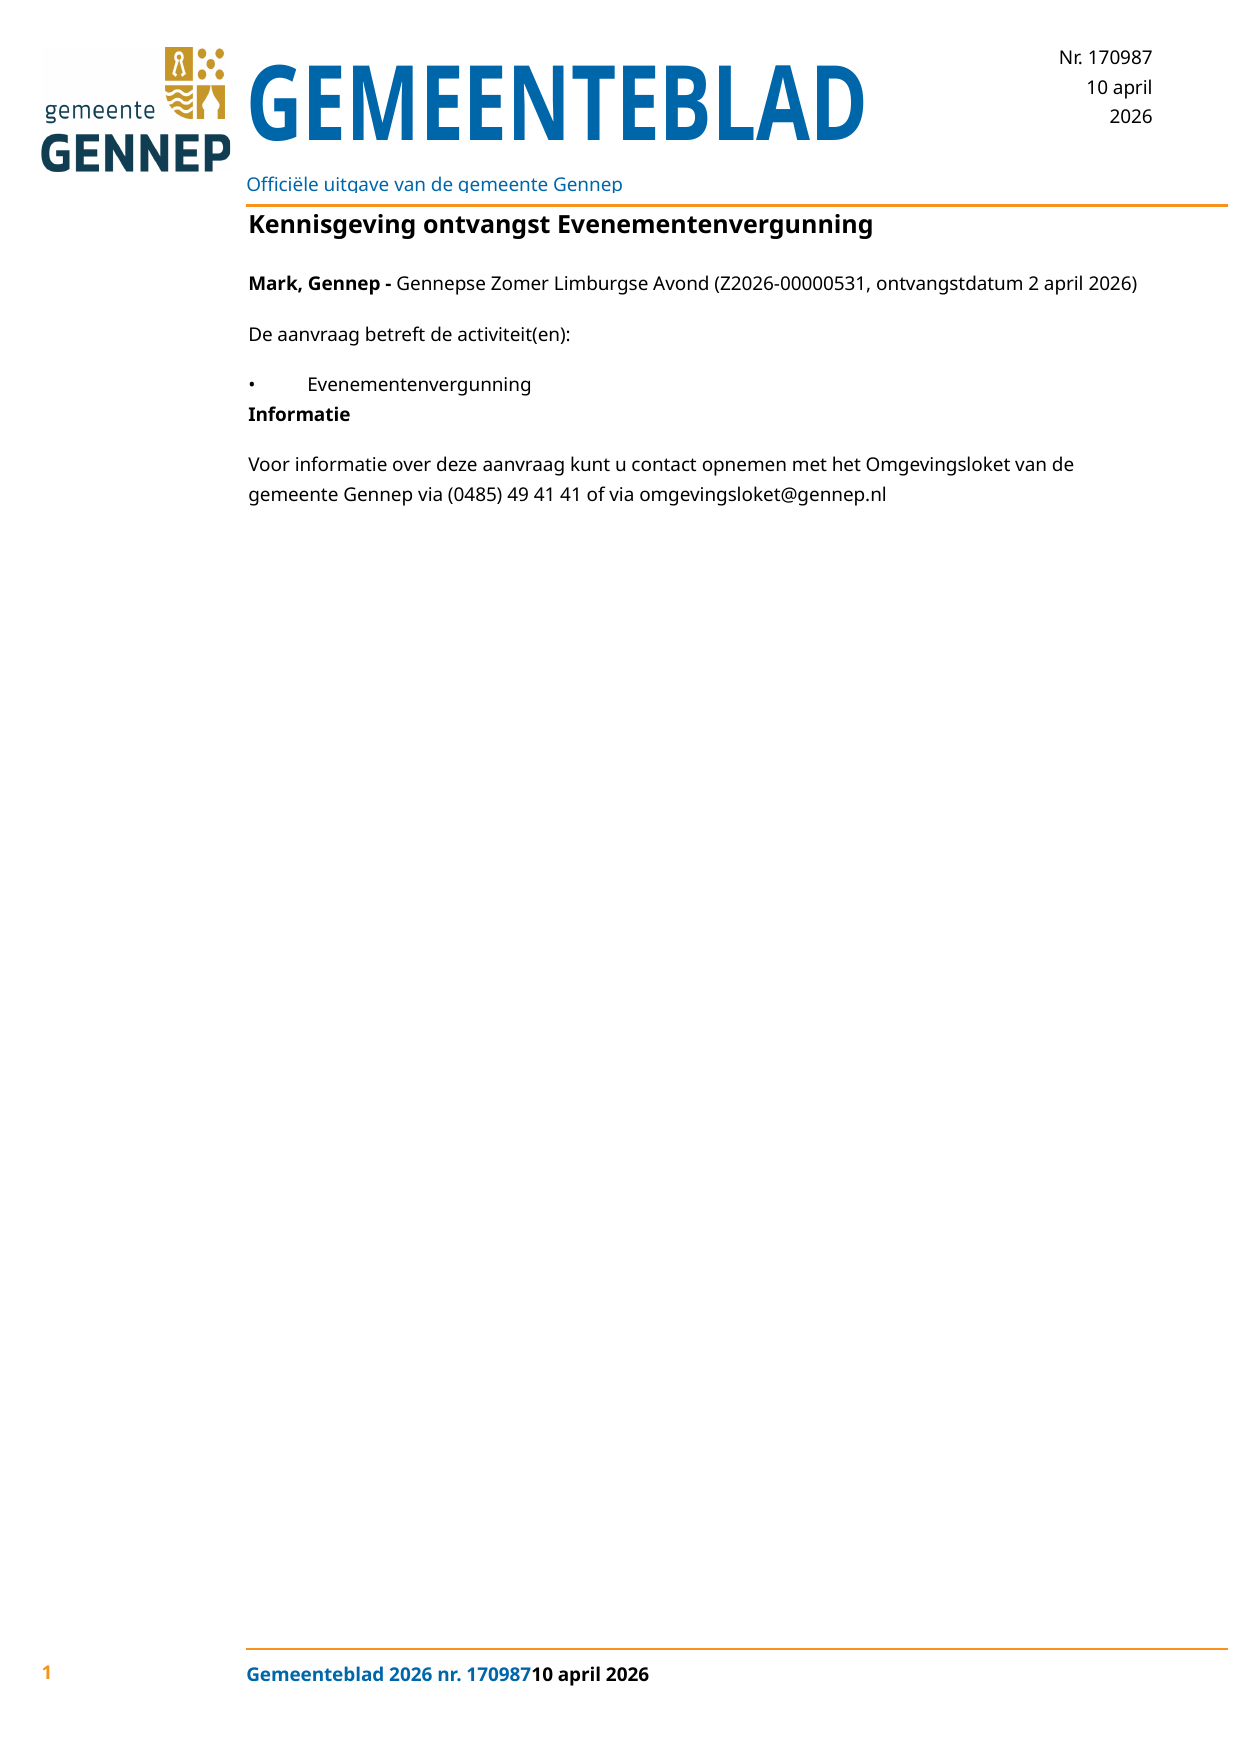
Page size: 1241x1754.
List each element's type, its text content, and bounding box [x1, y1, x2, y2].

text Kennisgeving ontvangst Evenementenvergunning [248, 207, 1152, 241]
list Evenementenvergunning [248, 371, 1152, 397]
text Informatie [248, 401, 1152, 426]
text Mark, Gennep - Gennepse Zomer Limburgse Avond (Z2026-00000531, ontvangstdatum 2 april 2026) [248, 270, 1152, 296]
picture [41, 47, 231, 172]
text De aanvraag betreft de activiteit(en): [248, 321, 1152, 346]
text Voor informatie over deze aanvraag kunt u contact opnemen met het Omgevingsloket van de gemeente Gennep via (0485) 49 41 41 of via omgevingsloket@gennep.nl [248, 451, 1152, 506]
